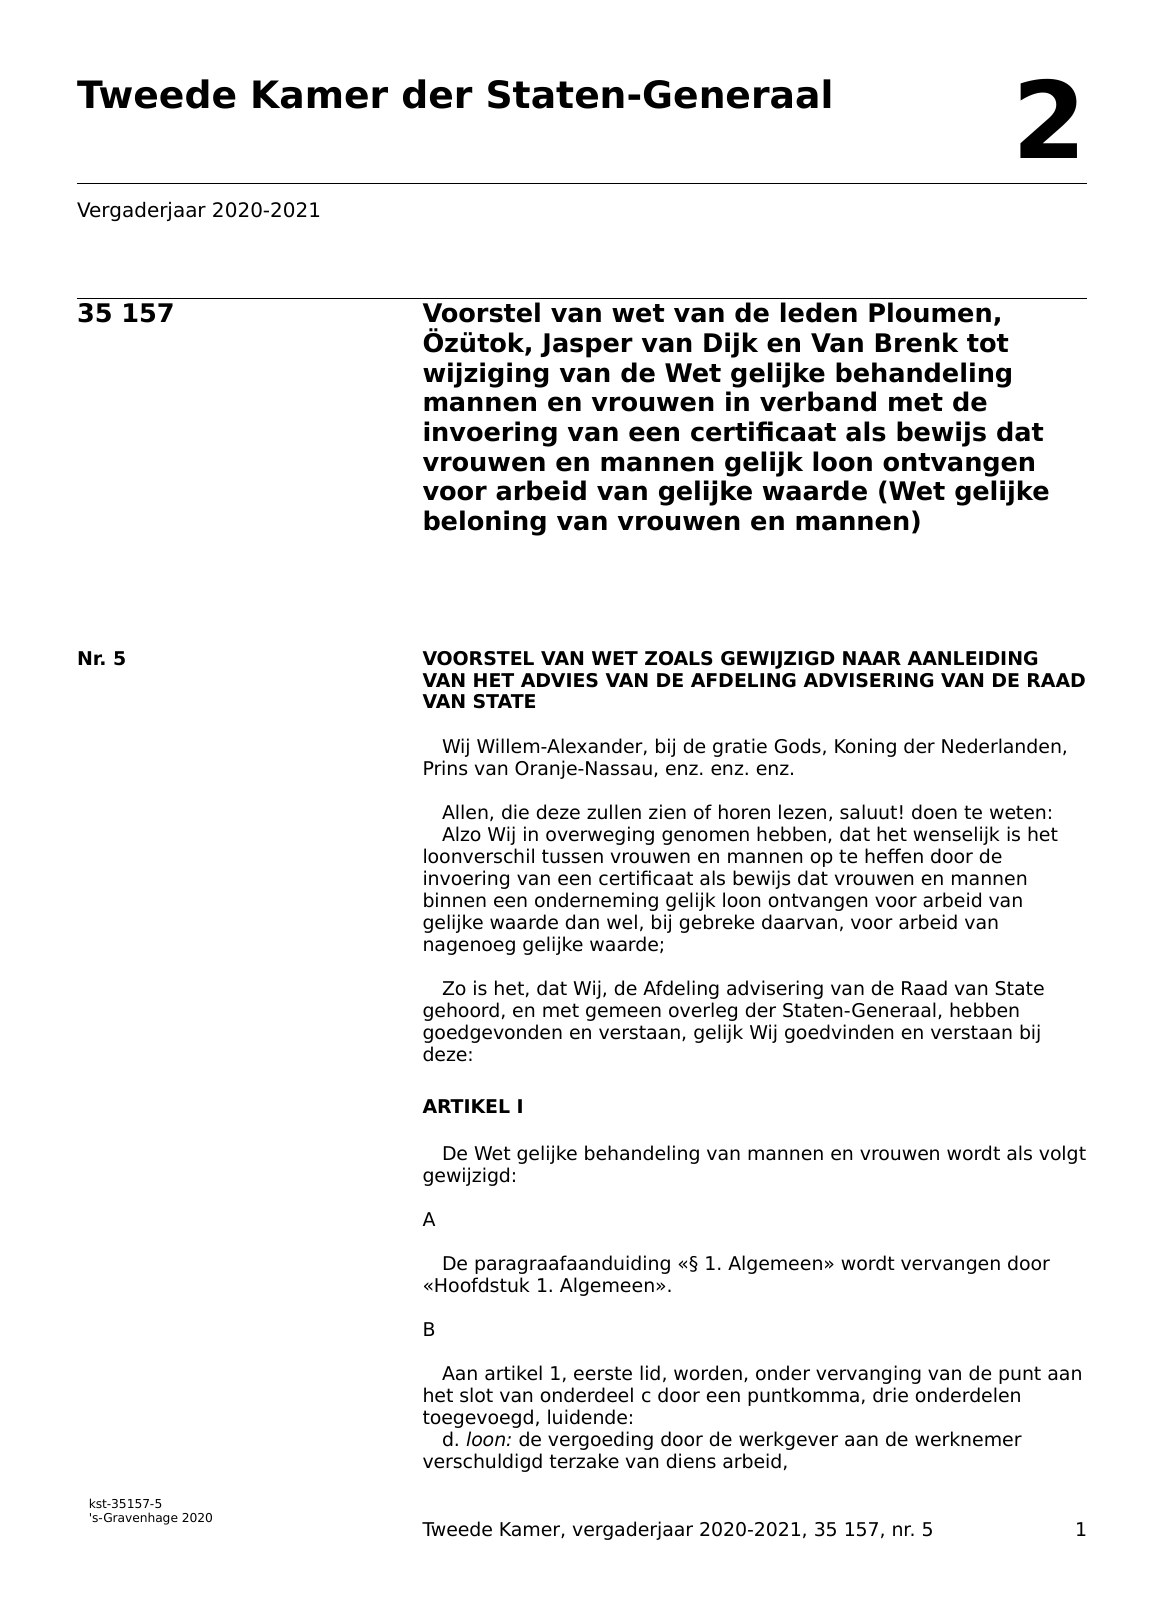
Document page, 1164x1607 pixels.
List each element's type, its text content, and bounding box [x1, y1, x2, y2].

subtitle ARTIKEL I [422, 1096, 1087, 1118]
table_header 2 [886, 59, 1087, 183]
table_header Tweede Kamer der Staten-Generaal [77, 59, 886, 183]
subtitle Nr. 5 VOORSTEL VAN WET ZOALS GEWIJZIGD NAAR AANLEIDING VAN HET ADVIES VAN DE AFDELING ADVISERING VAN DE RAAD VAN STATE [77, 647, 1087, 713]
table_cell Vergaderjaar 2020-2021 [77, 184, 1087, 298]
text A [422, 1209, 1087, 1231]
text Zo is het, dat Wij, de Afdeling advisering van de Raad van State gehoord, en met gemeen overleg der Staten-Generaal, hebben goedgevonden en verstaan, gelijk Wij goedvinden en verstaan bij deze: [422, 978, 1087, 1066]
text Allen, die deze zullen zien of horen lezen, saluut! doen te weten: [422, 802, 1087, 824]
text De paragraafaanduiding «§ 1. Algemeen» wordt vervangen door «Hoofdstuk 1. Algemeen». [422, 1253, 1087, 1297]
text B [422, 1319, 1087, 1341]
text Aan artikel 1, eerste lid, worden, onder vervanging van de punt aan het slot van onderdeel c door een puntkomma, drie onderdelen toegevoegd, luidende: [422, 1363, 1087, 1429]
text kst-35157-5 [88, 1497, 323, 1511]
text De Wet gelijke behandeling van mannen en vrouwen wordt als volgt gewijzigd: [422, 1143, 1087, 1187]
text 's-Gravenhage 2020 [88, 1511, 323, 1525]
text Wij Willem-Alexander, bij de gratie Gods, Koning der Nederlanden, Prins van Oranje-Nassau, enz. enz. enz. [422, 736, 1087, 779]
text Alzo Wij in overweging genomen hebben, dat het wenselijk is het loonverschil tussen vrouwen en mannen op te heffen door de invoering van een certificaat als bewijs dat vrouwen en mannen binnen een onderneming gelijk loon ontvangen voor arbeid van gelijke waarde dan wel, bij gebreke daarvan, voor arbeid van nagenoeg gelijke waarde; [422, 824, 1087, 956]
text d. loon: de vergoeding door de werkgever aan de werknemer verschuldigd terzake van diens arbeid, [422, 1429, 1087, 1473]
subtitle 35 157 Voorstel van wet van de leden Ploumen, Özütok, Jasper van Dijk en Van Brenk tot wijziging van de Wet gelijke behandeling mannen en vrouwen in verband met de invoering van een certificaat als bewijs dat vrouwen en mannen gelijk loon ontvangen voor arbeid van gelijke waarde (Wet gelijke beloning van vrouwen en mannen) [77, 299, 1087, 536]
